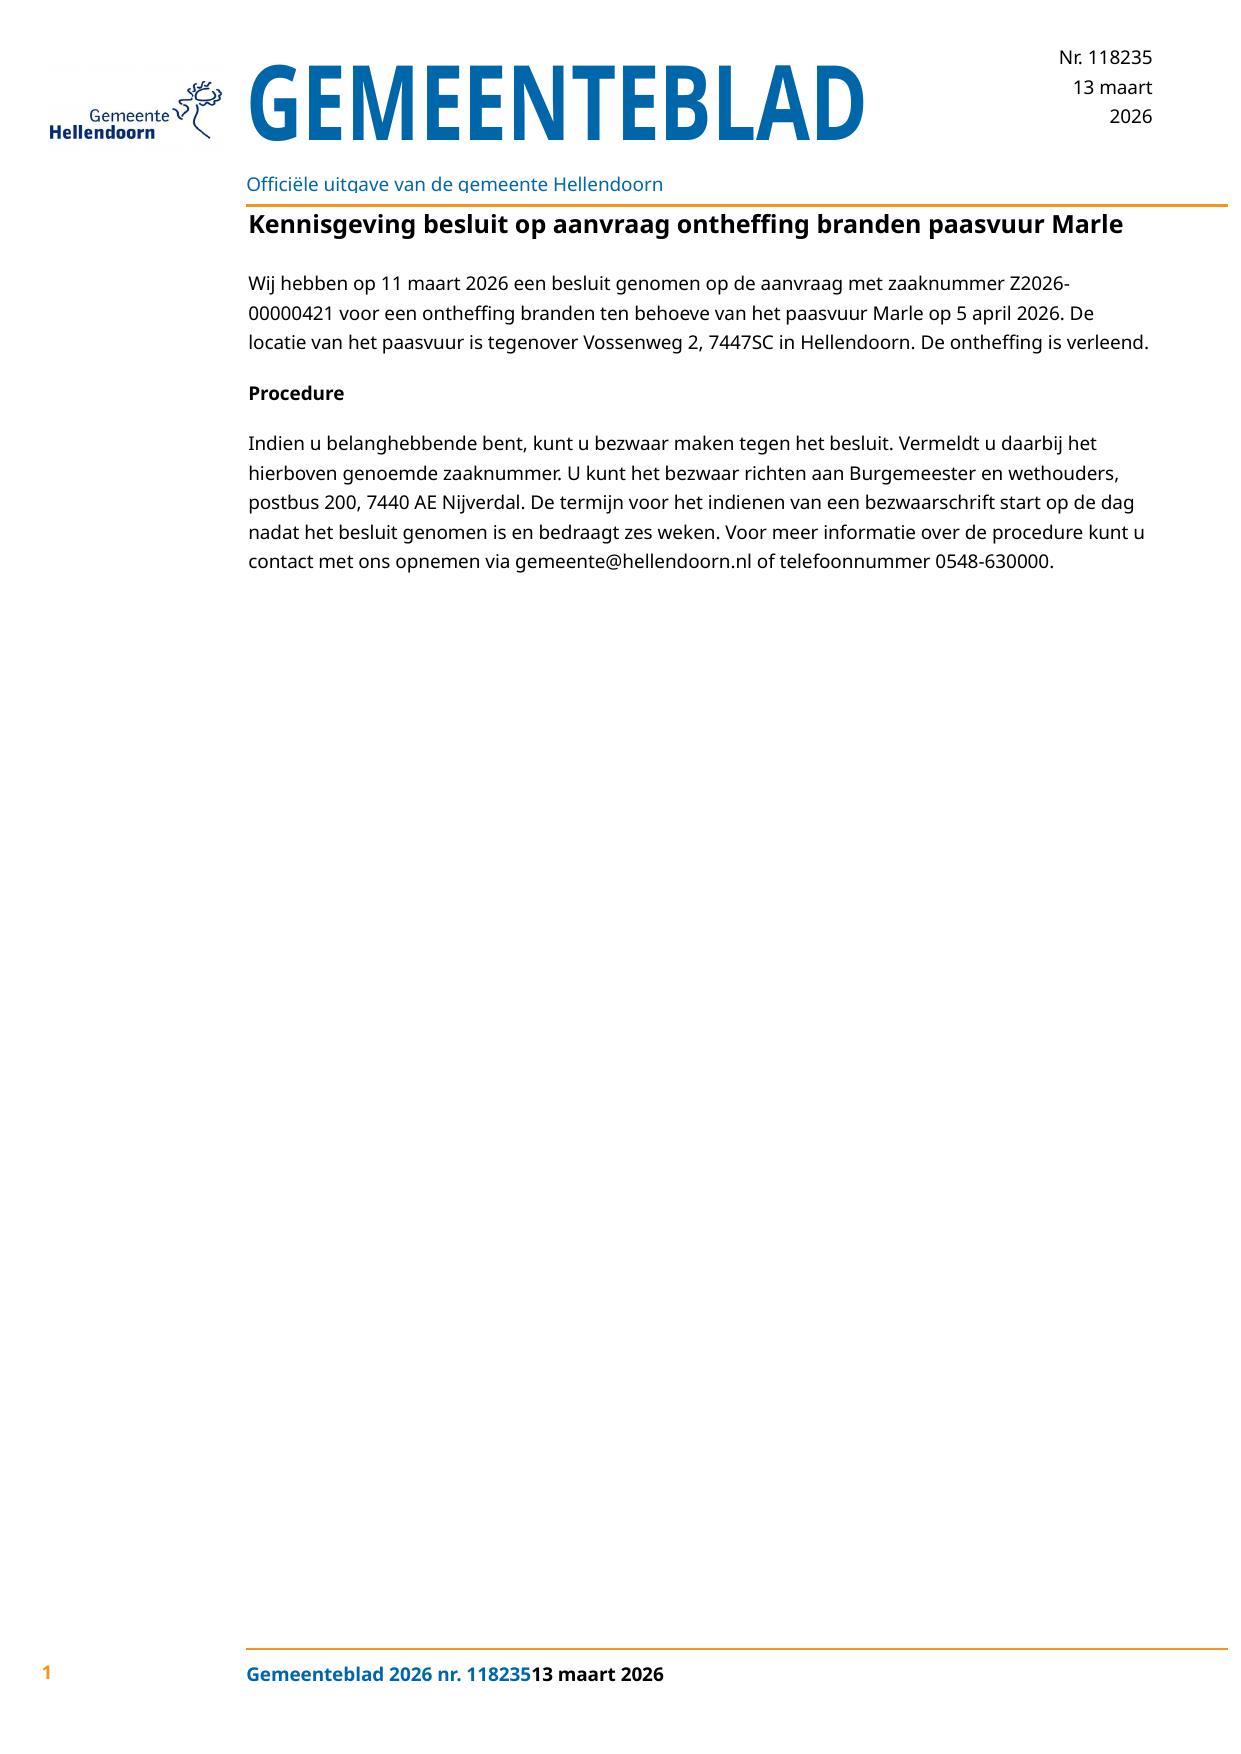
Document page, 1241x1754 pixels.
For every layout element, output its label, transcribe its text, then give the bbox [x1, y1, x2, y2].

text Kennisgeving besluit op aanvraag ontheffing branden paasvuur Marle [248, 207, 1152, 241]
text Procedure [248, 380, 1152, 406]
picture [41, 47, 231, 172]
text Wij hebben op 11 maart 2026 een besluit genomen op de aanvraag met zaaknummer Z2026-00000421 voor een ontheffing branden ten behoeve van het paasvuur Marle op 5 april 2026. De locatie van het paasvuur is tegenover Vossenweg 2, 7447SC in Hellendoorn. De ontheffing is verleend. [248, 270, 1152, 355]
text Indien u belanghebbende bent, kunt u bezwaar maken tegen het besluit. Vermeldt u daarbij het hierboven genoemde zaaknummer. U kunt het bezwaar richten aan Burgemeester en wethouders, postbus 200, 7440 AE Nijverdal. De termijn voor het indienen van een bezwaarschrift start op de dag nadat het besluit genomen is en bedraagt zes weken. Voor meer informatie over de procedure kunt u contact met ons opnemen via gemeente@hellendoorn.nl of telefoonnummer 0548-630000. [248, 430, 1152, 574]
